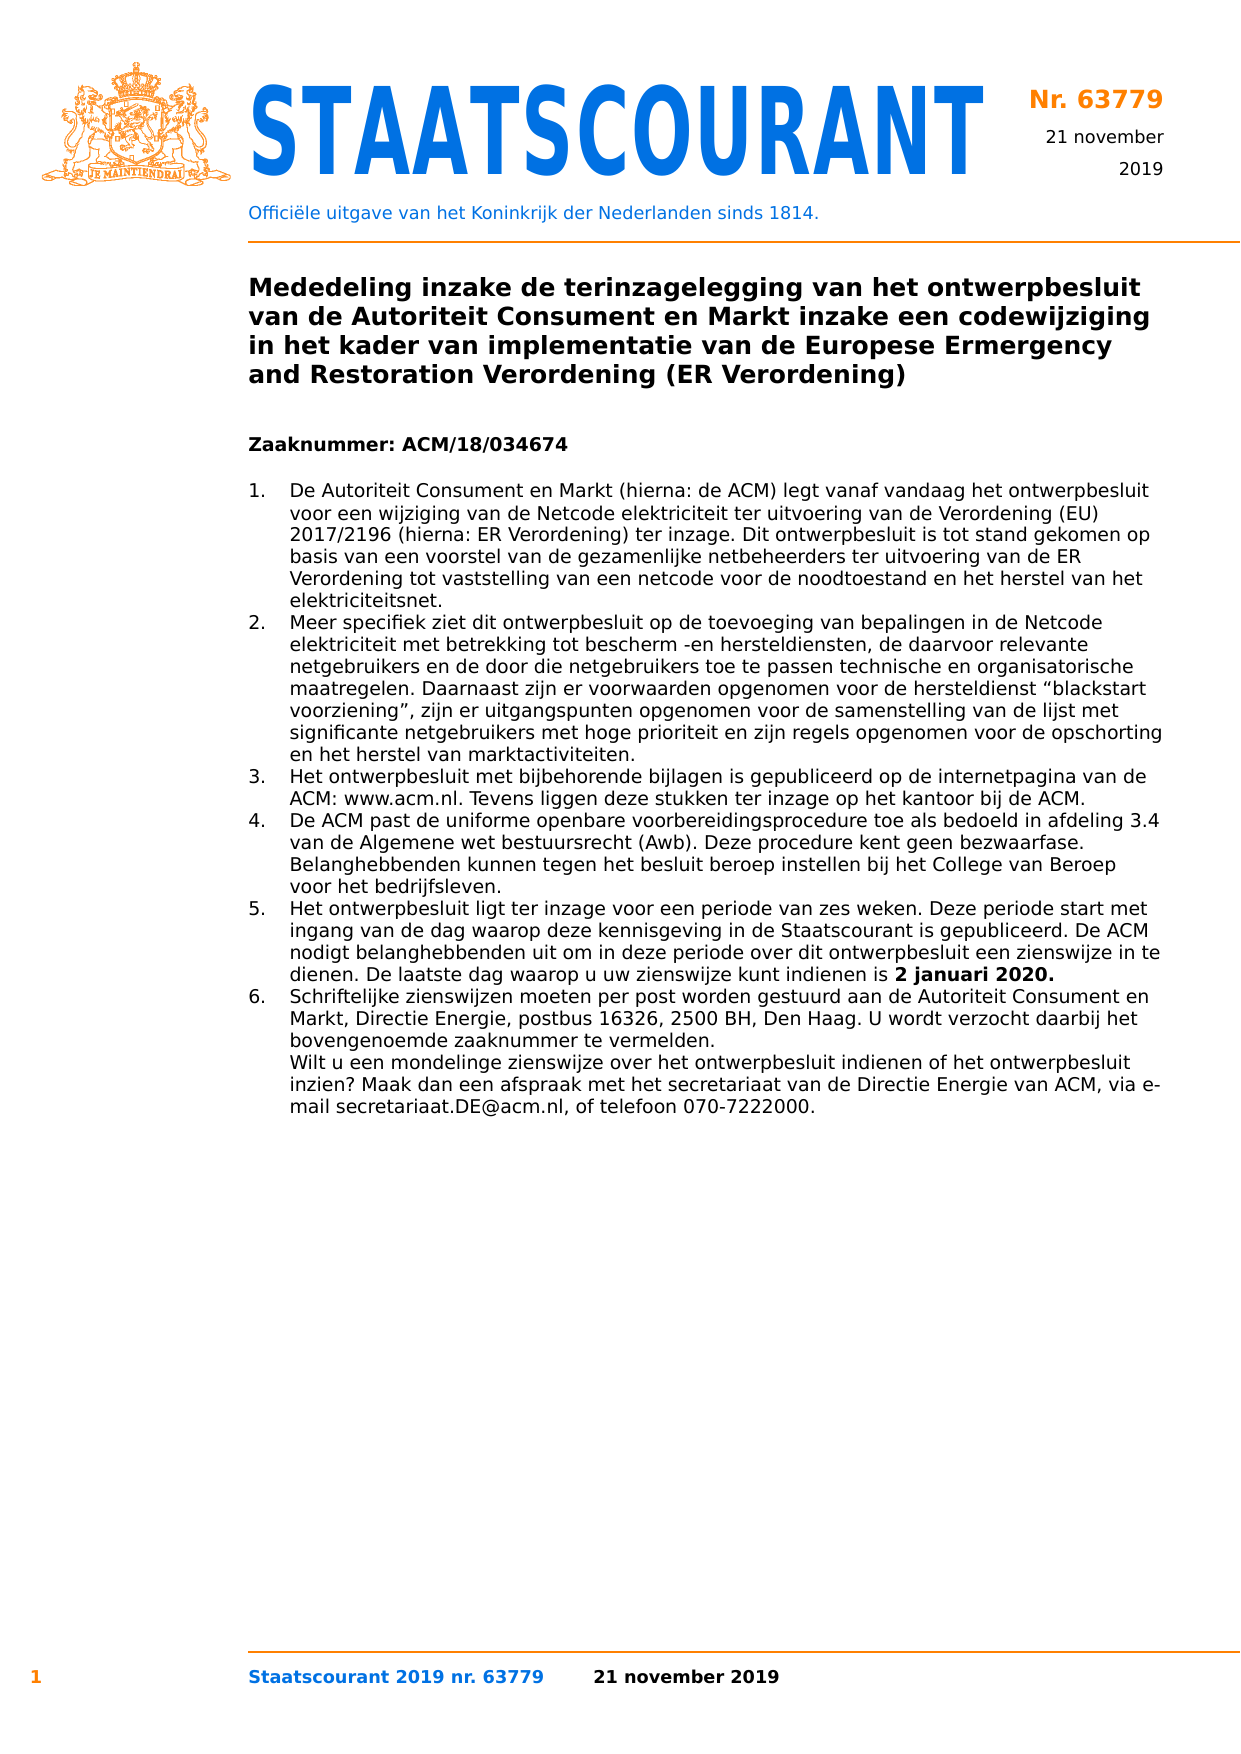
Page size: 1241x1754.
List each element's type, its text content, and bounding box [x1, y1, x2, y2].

subtitle Mededeling inzake de terinzagelegging van het ontwerpbesluit van de Autoriteit Consument en Markt inzake een codewijziging in het kader van implementatie van de Europese Ermergency and Restoration Verordening (ER Verordening) [248, 273, 1163, 390]
table_header [25, 62, 248, 241]
text 1. De Autoriteit Consument en Markt (hierna: de ACM) legt vanaf vandaag het ontwerpbesluit voor een wijziging van de Netcode elektriciteit ter uitvoering van de Verordening (EU) 2017/2196 (hierna: ER Verordening) ter inzage. Dit ontwerpbesluit is tot stand gekomen op basis van een voorstel van de gezamenlijke netbeheerders ter uitvoering van de ER Verordening tot vaststelling van een netcode voor de noodtoestand en het herstel van het elektriciteitsnet. [248, 480, 1163, 612]
text 2. Meer specifiek ziet dit ontwerpbesluit op de toevoeging van bepalingen in de Netcode elektriciteit met betrekking tot bescherm -en hersteldiensten, de daarvoor relevante netgebruikers en de door die netgebruikers toe te passen technische en organisatorische maatregelen. Daarnaast zijn er voorwaarden opgenomen voor de hersteldienst “blackstart voorziening”, zijn er uitgangspunten opgenomen voor de samenstelling van de lijst met significante netgebruikers met hoge prioriteit en zijn regels opgenomen voor de opschorting en het herstel van marktactiviteiten. [248, 612, 1163, 766]
text Wilt u een mondelinge zienswijze over het ontwerpbesluit indienen of het ontwerpbesluit inzien? Maak dan een afspraak met het secretariaat van de Directie Energie van ACM, via e-mail secretariaat.DE@acm.nl, of telefoon 070-7222000. [289, 1052, 1163, 1118]
table_header STAATSCOURANT [248, 62, 998, 203]
table_cell 21 november [998, 121, 1240, 153]
text 6. Schriftelijke zienswijzen moeten per post worden gestuurd aan de Autoriteit Consument en Markt, Directie Energie, postbus 16326, 2500 BH, Den Haag. U wordt verzocht daarbij het bovengenoemde zaaknummer te vermelden. [248, 986, 1163, 1052]
text 5. Het ontwerpbesluit ligt ter inzage voor een periode van zes weken. Deze periode start met ingang van de dag waarop deze kennisgeving in de Staatscourant is gepubliceerd. De ACM nodigt belanghebbenden uit om in deze periode over dit ontwerpbesluit een zienswijze in te dienen. De laatste dag waarop u uw zienswijze kunt indienen is 2 januari 2020. [248, 898, 1163, 986]
text 4. De ACM past de uniforme openbare voorbereidingsprocedure toe als bedoeld in afdeling 3.4 van de Algemene wet bestuursrecht (Awb). Deze procedure kent geen bezwaarfase. Belanghebbenden kunnen tegen het besluit beroep instellen bij het College van Beroep voor het bedrijfsleven. [248, 810, 1163, 898]
table_cell Officiële uitgave van het Koninkrijk der Nederlanden sinds 1814. [248, 203, 1240, 241]
picture [41, 62, 231, 186]
text 3. Het ontwerpbesluit met bijbehorende bijlagen is gepubliceerd op de internetpagina van de ACM: www.acm.nl. Tevens liggen deze stukken ter inzage op het kantoor bij de ACM. [248, 766, 1163, 810]
subtitle Zaaknummer: ACM/18/034674 [248, 433, 1163, 455]
table_header Nr. 63779 [998, 62, 1240, 121]
table_cell 2019 [998, 153, 1240, 203]
